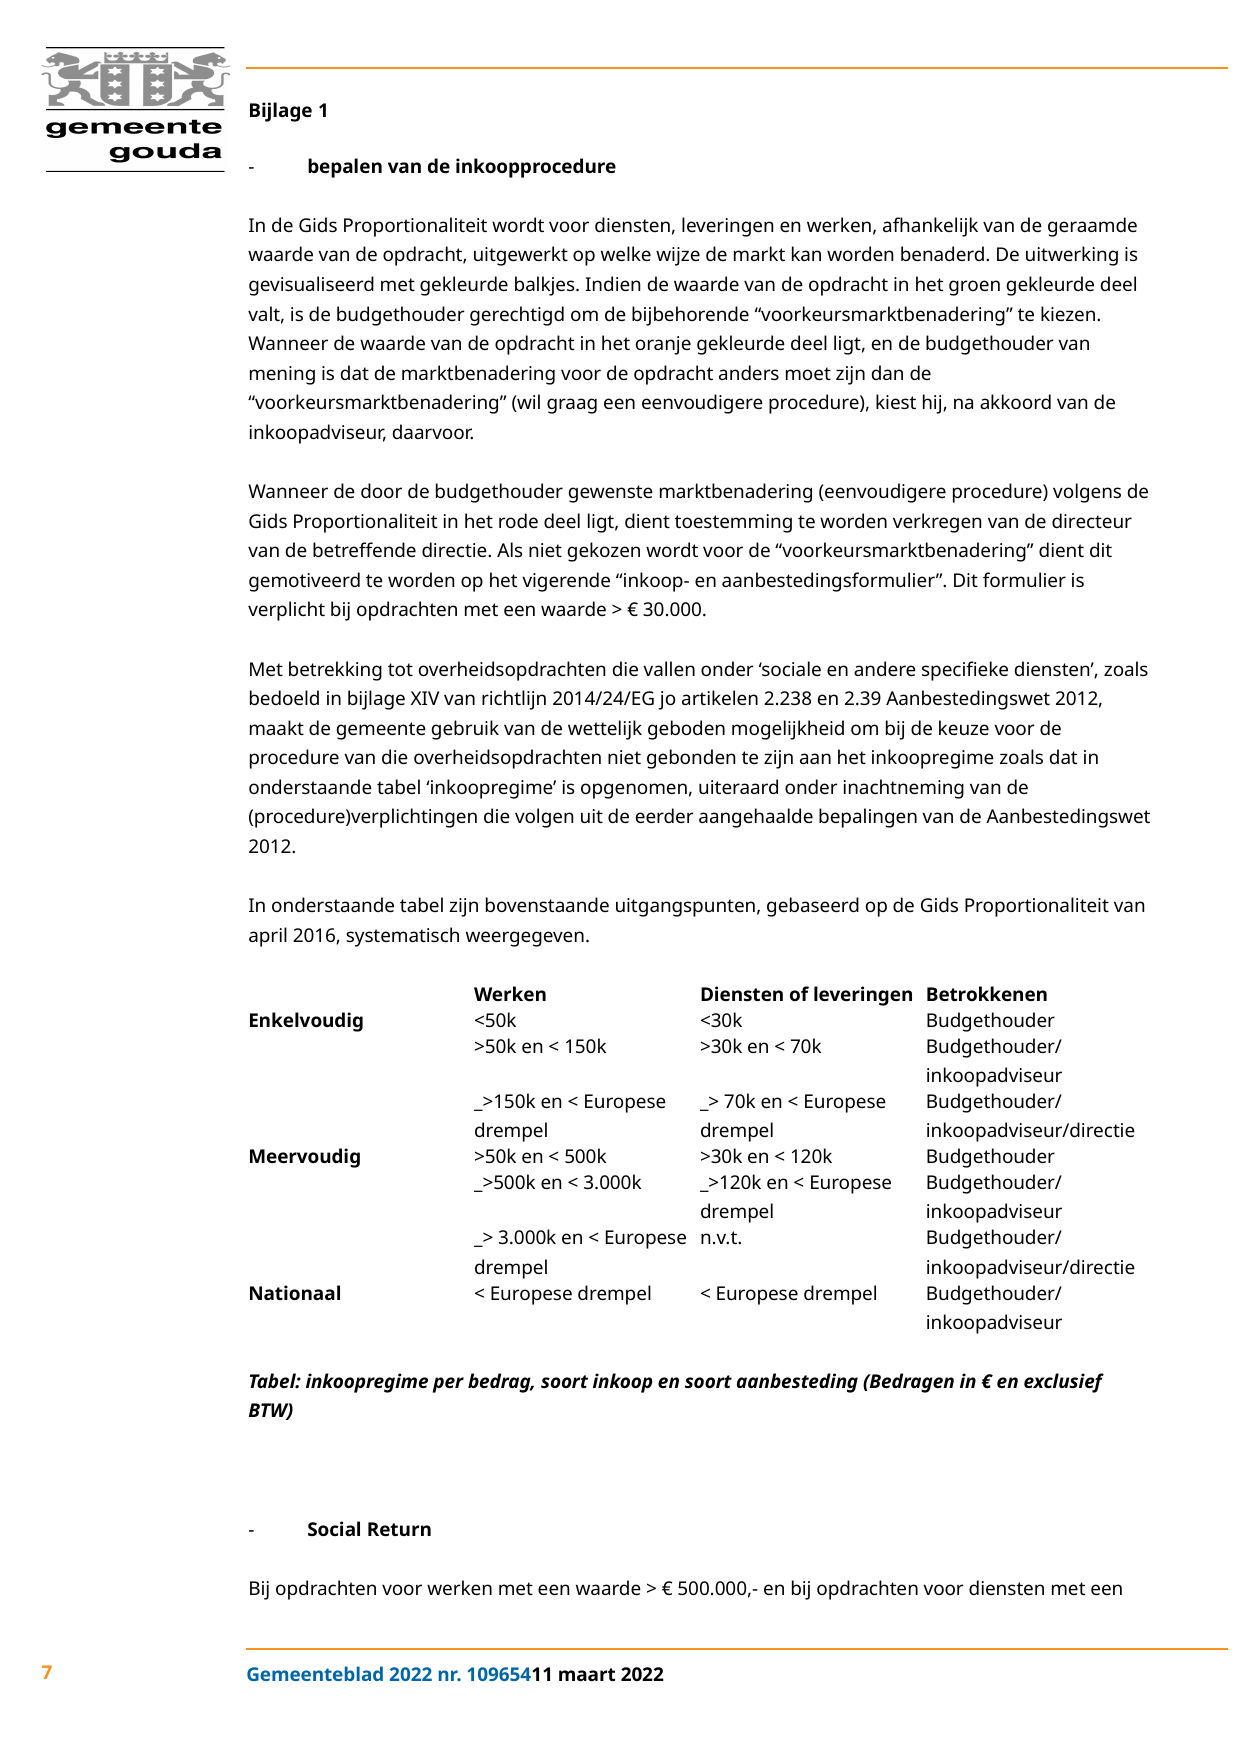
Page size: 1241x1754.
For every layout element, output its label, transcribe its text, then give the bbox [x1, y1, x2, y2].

picture [41, 47, 231, 172]
table_header Werken [474, 981, 700, 1007]
table_cell Budgethouder [926, 1007, 1152, 1033]
table_cell Budgethouder/inkoopadviseur/directie [926, 1088, 1152, 1143]
text Met betrekking tot overheidsopdrachten die vallen onder ‘sociale en andere specifieke diensten’, zoals bedoeld in bijlage XIV van richtlijn 2014/24/EG jo artikelen 2.238 en 2.39 Aanbestedingswet 2012, maakt de gemeente gebruik van de wettelijk geboden mogelijkheid om bij de keuze voor de procedure van die overheidsopdrachten niet gebonden te zijn aan het inkoopregime zoals dat in onderstaande tabel ‘inkoopregime’ is opgenomen, uiteraard onder inachtneming van de (procedure)verplichtingen die volgen uit de eerder aangehaalde bepalingen van de Aanbestedingswet 2012. [248, 656, 1152, 859]
table_cell _>120k en < Europese drempel [700, 1169, 926, 1224]
table_header Betrokkenen [926, 981, 1152, 1007]
table_cell [248, 1225, 474, 1280]
table_cell >30k en < 70k [700, 1033, 926, 1088]
table_cell _> 3.000k en < Europese drempel [474, 1225, 700, 1280]
list Social Return [248, 1516, 1152, 1542]
table_cell <50k [474, 1007, 700, 1033]
text In de Gids Proportionaliteit wordt voor diensten, leveringen en werken, afhankelijk van de geraamde waarde van de opdracht, uitgewerkt op welke wijze de markt kan worden benaderd. De uitwerking is gevisualiseerd met gekleurde balkjes. Indien de waarde van de opdracht in het groen gekleurde deel valt, is de budgethouder gerechtigd om de bijbehorende “voorkeursmarktbenadering” te kiezen. Wanneer de waarde van de opdracht in het oranje gekleurde deel ligt, en de budgethouder van mening is dat de marktbenadering voor de opdracht anders moet zijn dan de “voorkeursmarktbenadering” (wil graag een eenvoudigere procedure), kiest hij, na akkoord van de inkoopadviseur, daarvoor. [248, 212, 1152, 445]
table_cell Budgethouder/inkoopadviseur [926, 1033, 1152, 1088]
table_cell <30k [700, 1007, 926, 1033]
table_cell Budgethouder/inkoopadviseur [926, 1280, 1152, 1335]
table_cell n.v.t. [700, 1225, 926, 1280]
table_cell _>500k en < 3.000k [474, 1169, 700, 1224]
list bepalen van de inkoopprocedure [248, 153, 1152, 179]
table_cell [248, 1033, 474, 1088]
table_cell >50k en < 500k [474, 1144, 700, 1169]
table_cell Meervoudig [248, 1144, 474, 1169]
table_cell Budgethouder/inkoopadviseur [926, 1169, 1152, 1224]
table_cell >30k en < 120k [700, 1144, 926, 1169]
table_cell _> 70k en < Europese drempel [700, 1088, 926, 1143]
table_cell < Europese drempel [700, 1280, 926, 1335]
table_cell [248, 1088, 474, 1143]
table_cell Nationaal [248, 1280, 474, 1335]
text Wanneer de door de budgethouder gewenste marktbenadering (eenvoudigere procedure) volgens de Gids Proportionaliteit in het rode deel ligt, dient toestemming te worden verkregen van de directeur van de betreffende directie. Als niet gekozen wordt voor de “voorkeursmarktbenadering” dient dit gemotiveerd te worden op het vigerende “inkoop- en aanbestedingsformulier”. Dit formulier is verplicht bij opdrachten met een waarde > € 30.000. [248, 478, 1152, 622]
table_cell >50k en < 150k [474, 1033, 700, 1088]
table_cell Budgethouder [926, 1144, 1152, 1169]
text Bij opdrachten voor werken met een waarde > € 500.000,- en bij opdrachten voor diensten met een [248, 1575, 1152, 1601]
table_cell Budgethouder/inkoopadviseur/directie [926, 1225, 1152, 1280]
table_cell Enkelvoudig [248, 1007, 474, 1033]
table_cell < Europese drempel [474, 1280, 700, 1335]
text Bijlage 1 [248, 95, 1152, 123]
text Tabel: inkoopregime per bedrag, soort inkoop en soort aanbesteding (Bedragen in € en exclusief BTW) [248, 1368, 1152, 1423]
table_cell _>150k en < Europese drempel [474, 1088, 700, 1143]
table_cell [248, 1169, 474, 1224]
table_header [248, 981, 474, 1007]
table_header Diensten of leveringen [700, 981, 926, 1007]
text In onderstaande tabel zijn bovenstaande uitgangspunten, gebaseerd op de Gids Proportionaliteit van april 2016, systematisch weergegeven. [248, 892, 1152, 948]
